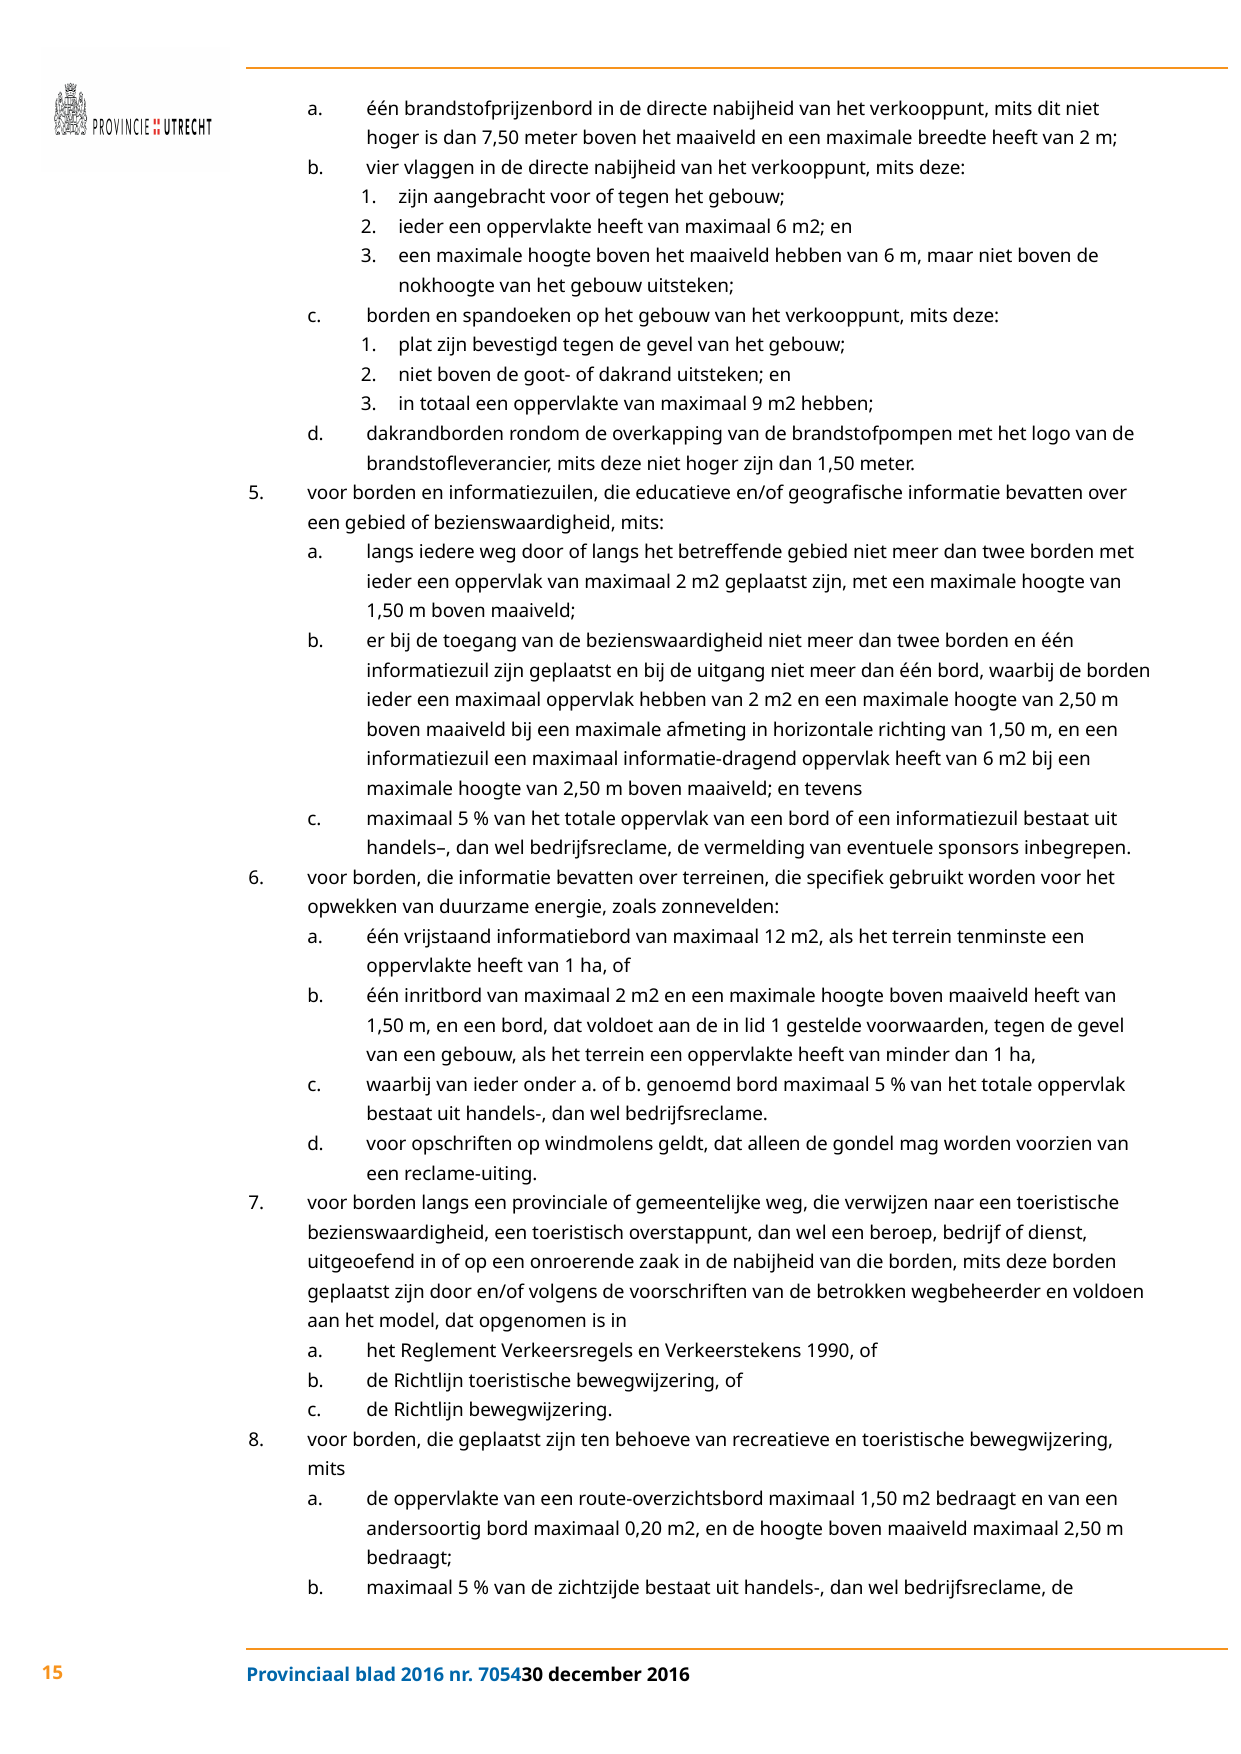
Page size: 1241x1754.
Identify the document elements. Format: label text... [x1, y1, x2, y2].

picture [41, 47, 231, 172]
list dakrandborden rondom de overkapping van de brandstofpompen met het logo van de brandstofleverancier, mits deze niet hoger zijn dan 1,50 meter. [307, 420, 1152, 476]
list waarbij van ieder onder a. of b. genoemd bord maximaal 5 % van het totale oppervlak bestaat uit handels-, dan wel bedrijfsreclame. [307, 1071, 1152, 1126]
list het Reglement Verkeersregels en Verkeerstekens 1990, of [307, 1337, 1152, 1363]
list voor borden langs een provinciale of gemeentelijke weg, die verwijzen naar een toeristische bezienswaardigheid, een toeristisch overstappunt, dan wel een beroep, bedrijf of dienst, uitgeoefend in of op een onroerende zaak in de nabijheid van die borden, mits deze borden geplaatst zijn door en/of volgens de voorschriften van de betrokken wegbeheerder en voldoen aan het model, dat opgenomen is in [248, 1189, 1152, 1333]
list de Richtlijn bewegwijzering. [307, 1396, 1152, 1422]
list in totaal een oppervlakte van maximaal 9 m2 hebben; [361, 391, 1152, 416]
list voor borden en informatiezuilen, die educatieve en/of geografische informatie bevatten over een gebied of bezienswaardigheid, mits: [248, 479, 1152, 535]
list niet boven de goot- of dakrand uitsteken; en [361, 361, 1152, 387]
list één vrijstaand informatiebord van maximaal 12 m2, als het terrein tenminste een oppervlakte heeft van 1 ha, of [307, 923, 1152, 978]
list er bij de toegang van de bezienswaardigheid niet meer dan twee borden en één informatiezuil zijn geplaatst en bij de uitgang niet meer dan één bord, waarbij de borden ieder een maximaal oppervlak hebben van 2 m2 en een maximale hoogte van 2,50 m boven maaiveld bij een maximale afmeting in horizontale richting van 1,50 m, en een informatiezuil een maximaal informatie-dragend oppervlak heeft van 6 m2 bij een maximale hoogte van 2,50 m boven maaiveld; en tevens [307, 627, 1152, 801]
list borden en spandoeken op het gebouw van het verkooppunt, mits deze: [307, 302, 1152, 328]
list maximaal 5 % van het totale oppervlak van een bord of een informatiezuil bestaat uit handels–, dan wel bedrijfsreclame, de vermelding van eventuele sponsors inbegrepen. [307, 805, 1152, 860]
list een maximale hoogte boven het maaiveld hebben van 6 m, maar niet boven de nokhoogte van het gebouw uitsteken; [361, 243, 1152, 298]
list vier vlaggen in de directe nabijheid van het verkooppunt, mits deze: [307, 154, 1152, 180]
list voor opschriften op windmolens geldt, dat alleen de gondel mag worden voorzien van een reclame-uiting. [307, 1130, 1152, 1186]
list de Richtlijn toeristische bewegwijzering, of [307, 1367, 1152, 1393]
list de oppervlakte van een route-overzichtsbord maximaal 1,50 m2 bedraagt en van een andersoortig bord maximaal 0,20 m2, en de hoogte boven maaiveld maximaal 2,50 m bedraagt; [307, 1485, 1152, 1570]
list voor borden, die geplaatst zijn ten behoeve van recreatieve en toeristische bewegwijzering, mits [248, 1426, 1152, 1481]
list zijn aangebracht voor of tegen het gebouw; [361, 183, 1152, 209]
list maximaal 5 % van de zichtzijde bestaat uit handels-, dan wel bedrijfsreclame, de [307, 1574, 1152, 1600]
list langs iedere weg door of langs het betreffende gebied niet meer dan twee borden met ieder een oppervlak van maximaal 2 m2 geplaatst zijn, met een maximale hoogte van 1,50 m boven maaiveld; [307, 538, 1152, 623]
list ieder een oppervlakte heeft van maximaal 6 m2; en [361, 213, 1152, 239]
list één inritbord van maximaal 2 m2 en een maximale hoogte boven maaiveld heeft van 1,50 m, en een bord, dat voldoet aan de in lid 1 gestelde voorwaarden, tegen de gevel van een gebouw, als het terrein een oppervlakte heeft van minder dan 1 ha, [307, 982, 1152, 1067]
list plat zijn bevestigd tegen de gevel van het gebouw; [361, 331, 1152, 357]
list één brandstofprijzenbord in de directe nabijheid van het verkooppunt, mits dit niet hoger is dan 7,50 meter boven het maaiveld en een maximale breedte heeft van 2 m; [307, 95, 1152, 150]
list voor borden, die informatie bevatten over terreinen, die specifiek gebruikt worden voor het opwekken van duurzame energie, zoals zonnevelden: [248, 864, 1152, 919]
